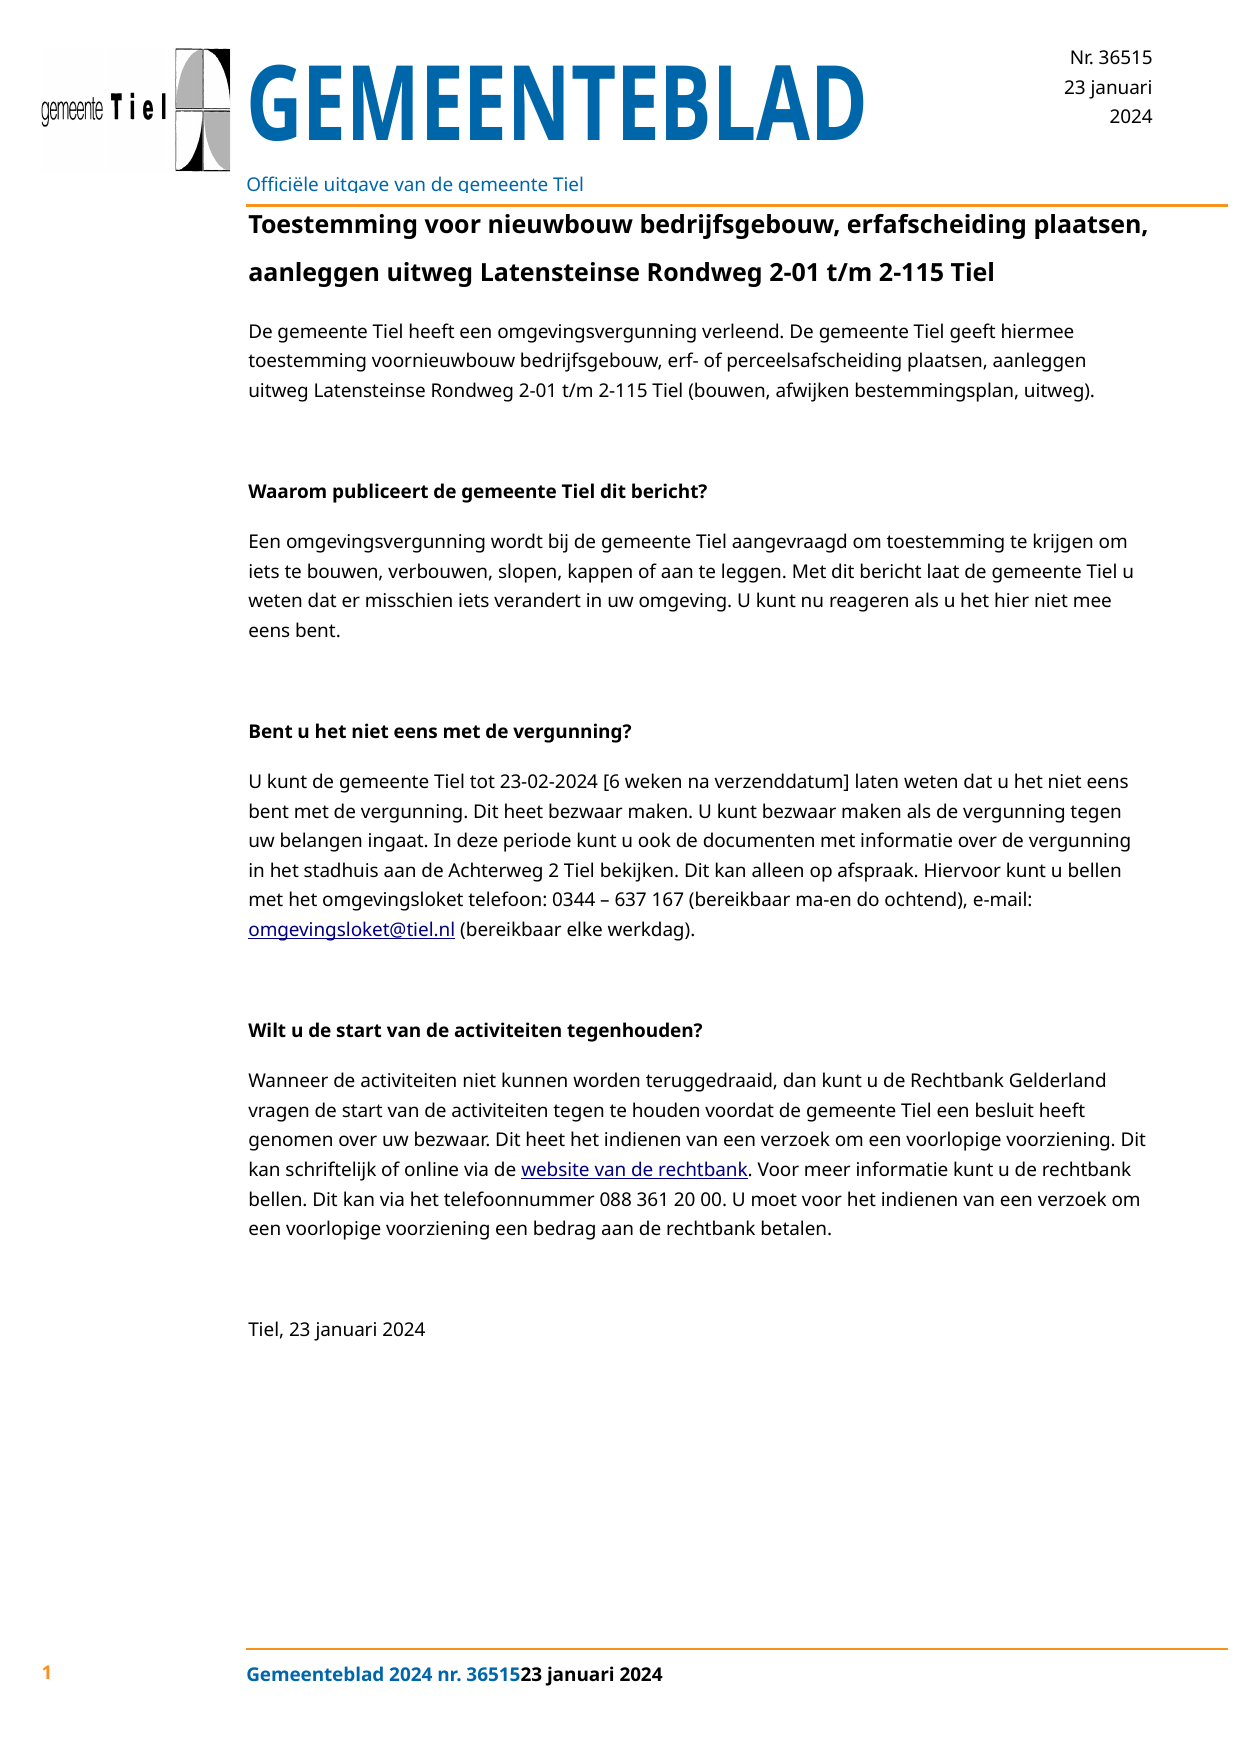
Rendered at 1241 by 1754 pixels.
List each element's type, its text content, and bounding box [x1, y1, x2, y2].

text Waarom publiceert de gemeente Tiel dit bericht? [248, 478, 1152, 504]
picture [41, 47, 231, 172]
text De gemeente Tiel heeft een omgevingsvergunning verleend. De gemeente Tiel geeft hiermee toestemming voornieuwbouw bedrijfsgebouw, erf- of perceelsafscheiding plaatsen, aanleggen uitweg Latensteinse Rondweg 2-01 t/m 2-115 Tiel (bouwen, afwijken bestemmingsplan, uitweg). [248, 318, 1152, 403]
text Wilt u de start van de activiteiten tegenhouden? [248, 1017, 1152, 1043]
text Een omgevingsvergunning wordt bij de gemeente Tiel aangevraagd om toestemming te krijgen om iets te bouwen, verbouwen, slopen, kappen of aan te leggen. Met dit bericht laat de gemeente Tiel u weten dat er misschien iets verandert in uw omgeving. U kunt nu reageren als u het hier niet mee eens bent. [248, 528, 1152, 643]
text Wanneer de activiteiten niet kunnen worden teruggedraaid, dan kunt u de Rechtbank Gelderland vragen de start van de activiteiten tegen te houden voordat de gemeente Tiel een besluit heeft genomen over uw bezwaar. Dit heet het indienen van een verzoek om een voorlopige voorziening. Dit kan schriftelijk of online via de website van de rechtbank. Voor meer informatie kunt u de rechtbank bellen. Dit kan via het telefoonnummer 088 361 20 00. U moet voor het indienen van een verzoek om een voorlopige voorziening een bedrag aan de rechtbank betalen. [248, 1067, 1152, 1241]
text U kunt de gemeente Tiel tot 23-02-2024 [6 weken na verzenddatum] laten weten dat u het niet eens bent met de vergunning. Dit heet bezwaar maken. U kunt bezwaar maken als de vergunning tegen uw belangen ingaat. In deze periode kunt u ook de documenten met informatie over de vergunning in het stadhuis aan de Achterweg 2 Tiel bekijken. Dit kan alleen op afspraak. Hiervoor kunt u bellen met het omgevingsloket telefoon: 0344 – 637 167 (bereikbaar ma-en do ochtend), e-mail: omgevingsloket@tiel.nl (bereikbaar elke werkdag). [248, 768, 1152, 942]
text Toestemming voor nieuwbouw bedrijfsgebouw, erfafscheiding plaatsen, aanleggen uitweg Latensteinse Rondweg 2-01 t/m 2-115 Tiel [248, 207, 1152, 288]
text Bent u het niet eens met de vergunning? [248, 718, 1152, 744]
text Tiel, 23 januari 2024 [248, 1316, 1152, 1342]
